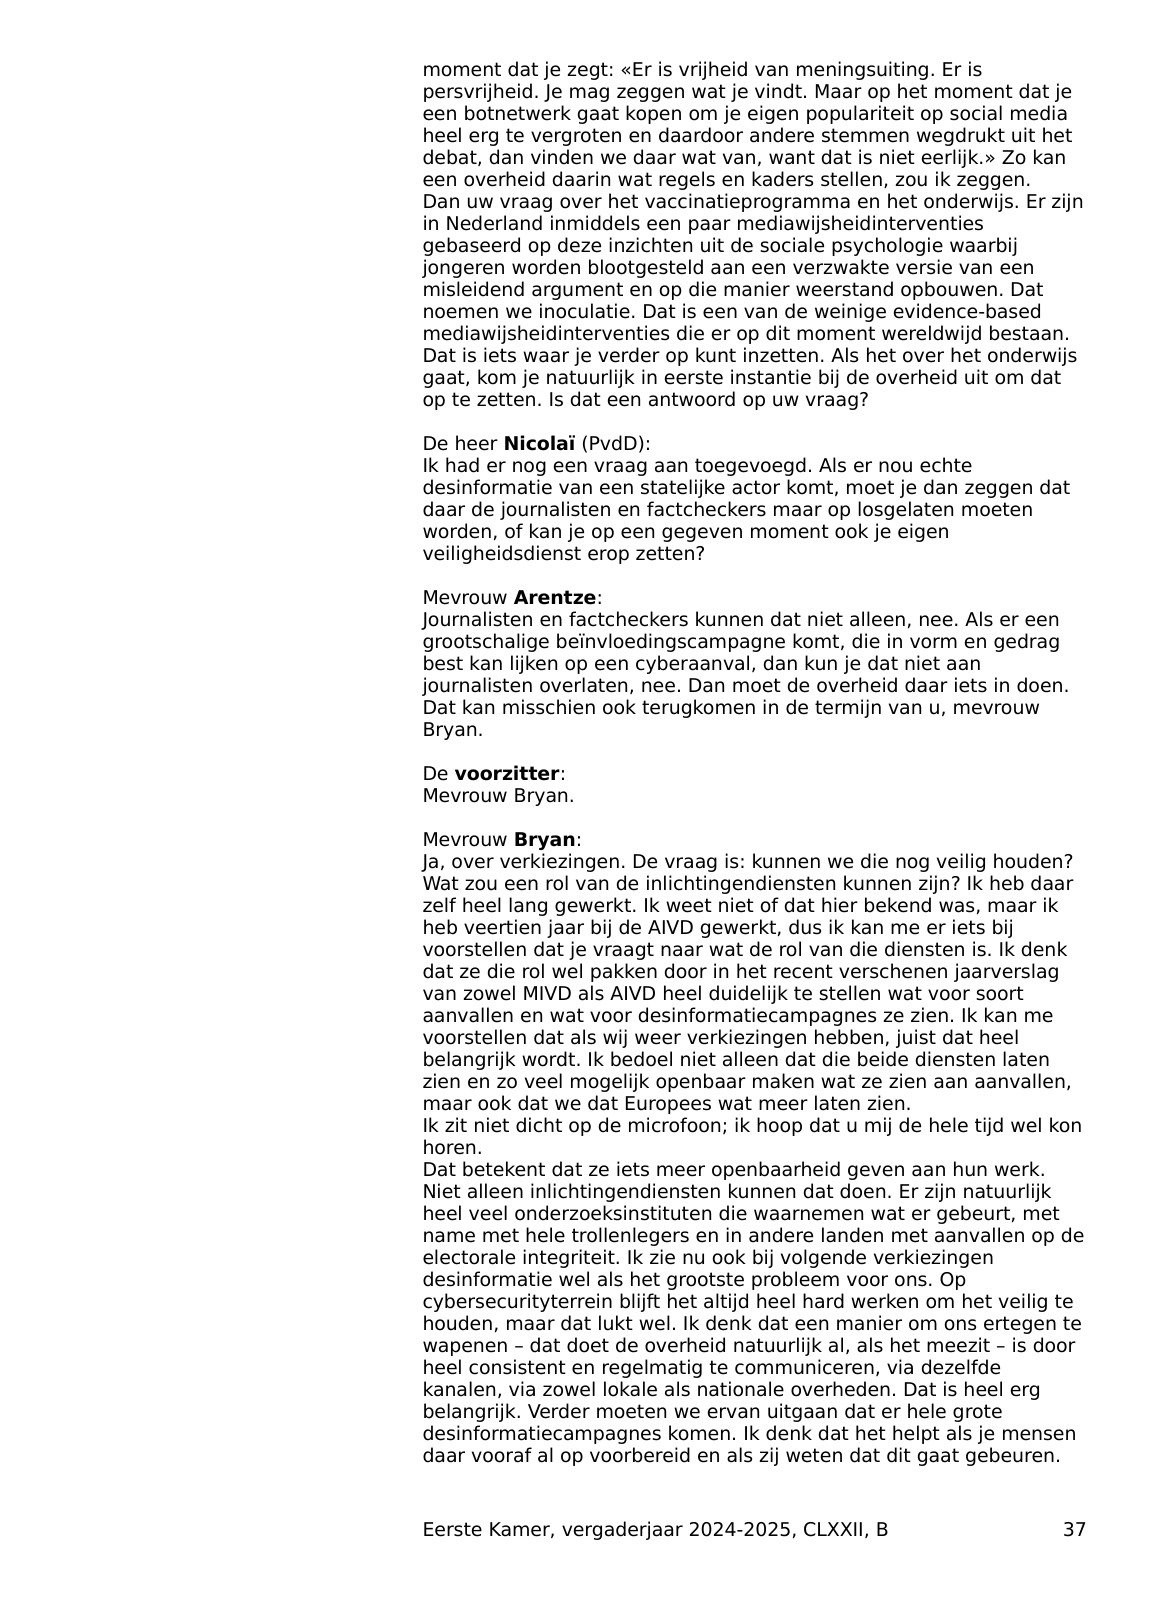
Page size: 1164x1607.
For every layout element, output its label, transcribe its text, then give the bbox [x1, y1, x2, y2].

text Mevrouw Arentze: [422, 587, 1087, 609]
text Mevrouw Bryan: [422, 829, 1087, 851]
text Ik had er nog een vraag aan toegevoegd. Als er nou echte desinformatie van een statelijke actor komt, moet je dan zeggen dat daar de journalisten en factcheckers maar op losgelaten moeten worden, of kan je op een gegeven moment ook je eigen veiligheidsdienst erop zetten? [422, 455, 1087, 565]
text Journalisten en factcheckers kunnen dat niet alleen, nee. Als er een grootschalige beïnvloedingscampagne komt, die in vorm en gedrag best kan lijken op een cyberaanval, dan kun je dat niet aan journalisten overlaten, nee. Dan moet de overheid daar iets in doen. Dat kan misschien ook terugkomen in de termijn van u, mevrouw Bryan. [422, 609, 1087, 741]
text Ik zit niet dicht op de microfoon; ik hoop dat u mij de hele tijd wel kon horen. [422, 1115, 1087, 1159]
text Dan uw vraag over het vaccinatieprogramma en het onderwijs. Er zijn in Nederland inmiddels een paar mediawijsheidinterventies gebaseerd op deze inzichten uit de sociale psychologie waarbij jongeren worden blootgesteld aan een verzwakte versie van een misleidend argument en op die manier weerstand opbouwen. Dat noemen we inoculatie. Dat is een van de weinige evidence-based mediawijsheidinterventies die er op dit moment wereldwijd bestaan. Dat is iets waar je verder op kunt inzetten. Als het over het onderwijs gaat, kom je natuurlijk in eerste instantie bij de overheid uit om dat op te zetten. Is dat een antwoord op uw vraag? [422, 191, 1087, 411]
text moment dat je zegt: «Er is vrijheid van meningsuiting. Er is persvrijheid. Je mag zeggen wat je vindt. Maar op het moment dat je een botnetwerk gaat kopen om je eigen populariteit op social media heel erg te vergroten en daardoor andere stemmen wegdrukt uit het debat, dan vinden we daar wat van, want dat is niet eerlijk.» Zo kan een overheid daarin wat regels en kaders stellen, zou ik zeggen. [422, 59, 1087, 191]
text Ja, over verkiezingen. De vraag is: kunnen we die nog veilig houden? Wat zou een rol van de inlichtingendiensten kunnen zijn? Ik heb daar zelf heel lang gewerkt. Ik weet niet of dat hier bekend was, maar ik heb veertien jaar bij de AIVD gewerkt, dus ik kan me er iets bij voorstellen dat je vraagt naar wat de rol van die diensten is. Ik denk dat ze die rol wel pakken door in het recent verschenen jaarverslag van zowel MIVD als AIVD heel duidelijk te stellen wat voor soort aanvallen en wat voor desinformatiecampagnes ze zien. Ik kan me voorstellen dat als wij weer verkiezingen hebben, juist dat heel belangrijk wordt. Ik bedoel niet alleen dat die beide diensten laten zien en zo veel mogelijk openbaar maken wat ze zien aan aanvallen, maar ook dat we dat Europees wat meer laten zien. [422, 851, 1087, 1115]
text Dat betekent dat ze iets meer openbaarheid geven aan hun werk. Niet alleen inlichtingendiensten kunnen dat doen. Er zijn natuurlijk heel veel onderzoeksinstituten die waarnemen wat er gebeurt, met name met hele trollenlegers en in andere landen met aanvallen op de electorale integriteit. Ik zie nu ook bij volgende verkiezingen desinformatie wel als het grootste probleem voor ons. Op cybersecurityterrein blijft het altijd heel hard werken om het veilig te houden, maar dat lukt wel. Ik denk dat een manier om ons ertegen te wapenen – dat doet de overheid natuurlijk al, als het meezit – is door heel consistent en regelmatig te communiceren, via dezelfde kanalen, via zowel lokale als nationale overheden. Dat is heel erg belangrijk. Verder moeten we ervan uitgaan dat er hele grote desinformatiecampagnes komen. Ik denk dat het helpt als je mensen daar vooraf al op voorbereid en als zij weten dat dit gaat gebeuren. [422, 1159, 1087, 1467]
text De voorzitter: [422, 763, 1087, 785]
text De heer Nicolaï (PvdD): [422, 433, 1087, 455]
text Mevrouw Bryan. [422, 785, 1087, 807]
